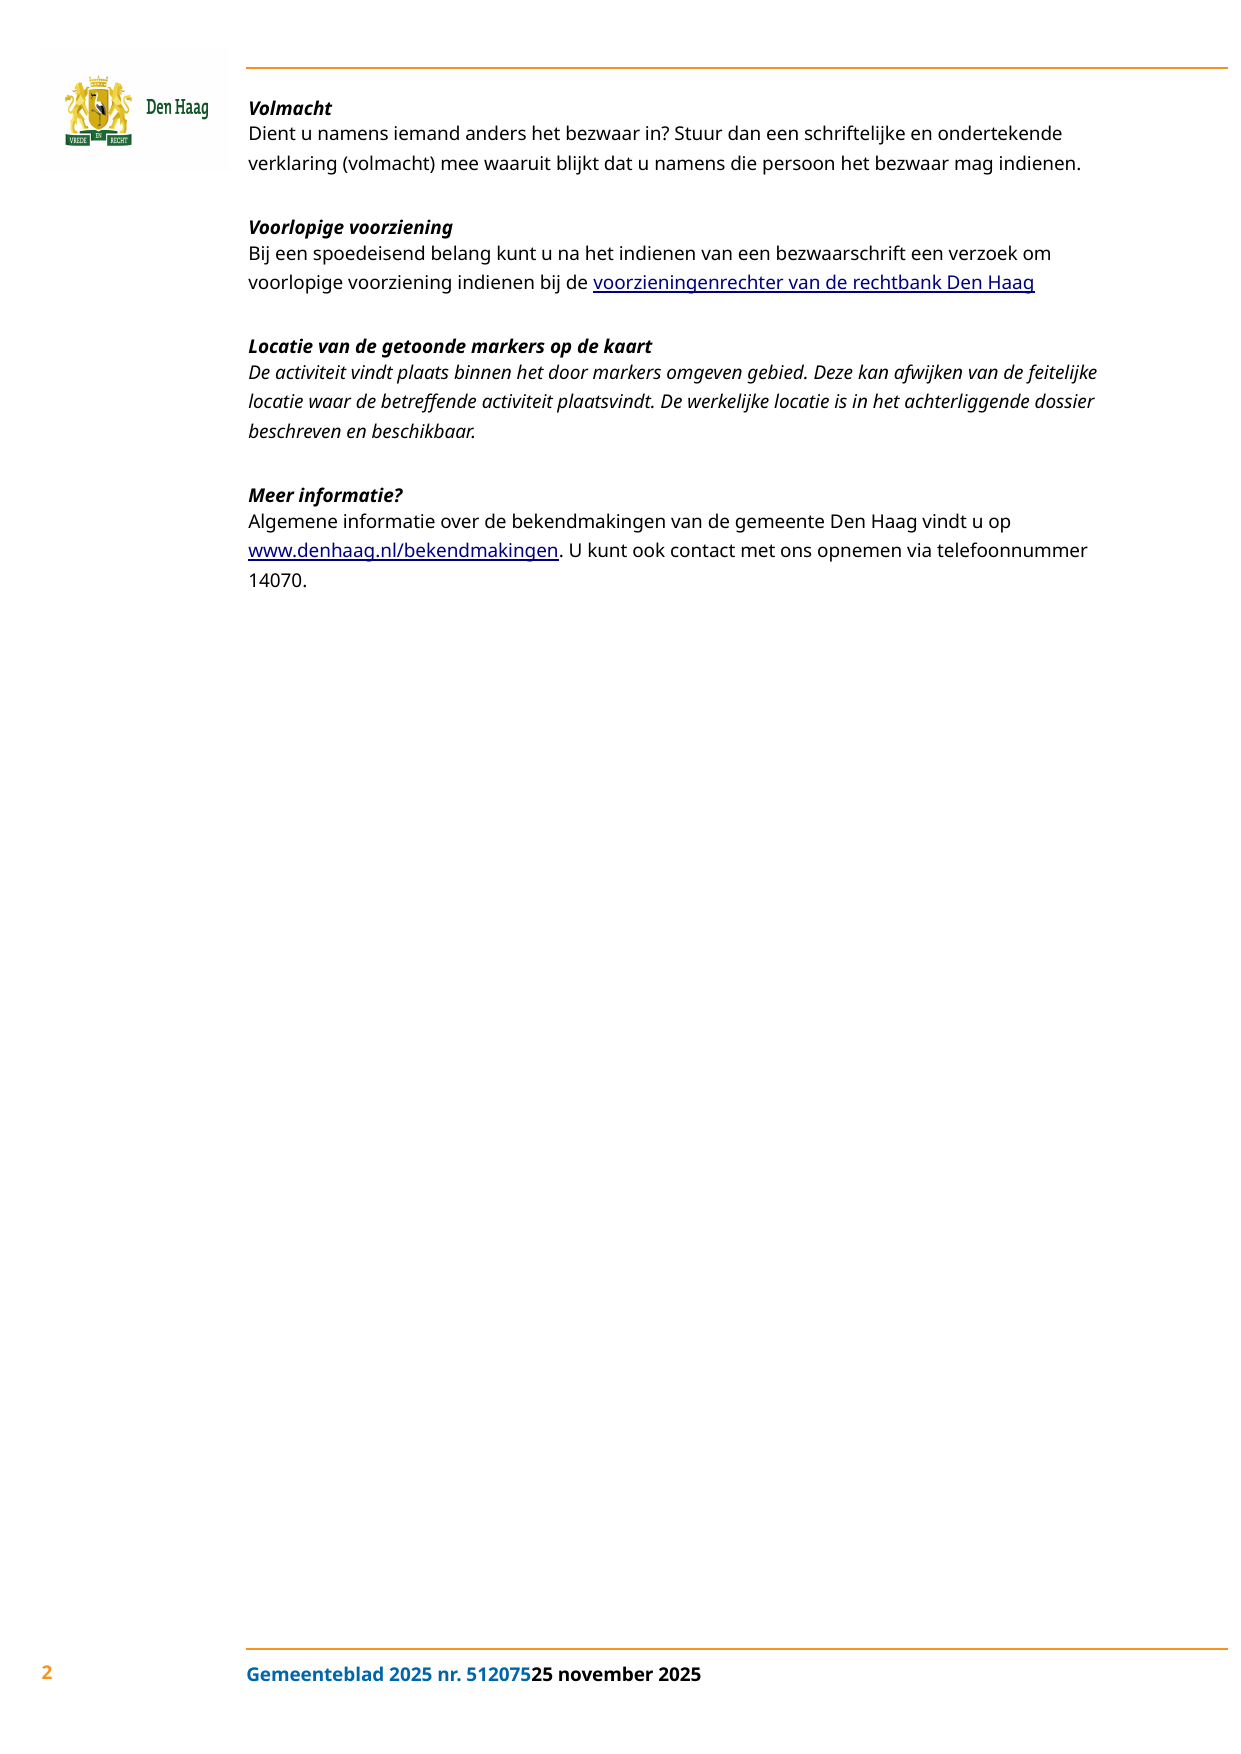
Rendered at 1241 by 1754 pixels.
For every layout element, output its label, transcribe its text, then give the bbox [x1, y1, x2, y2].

text De activiteit vindt plaats binnen het door markers omgeven gebied. Deze kan afwijken van de feitelijke locatie waar de betreffende activiteit plaatsvindt. De werkelijke locatie is in het achterliggende dossier beschreven en beschikbaar. [248, 359, 1152, 444]
picture [41, 47, 231, 172]
text Algemene informatie over de bekendmakingen van de gemeente Den Haag vindt u op www.denhaag.nl/bekendmakingen. U kunt ook contact met ons opnemen via telefoonnummer 14070. [248, 508, 1152, 593]
text Volmacht [248, 95, 1152, 121]
text Locatie van de getoonde markers op de kaart [248, 333, 1152, 359]
text Bij een spoedeisend belang kunt u na het indienen van een bezwaarschrift een verzoek om voorlopige voorziening indienen bij de voorzieningenrechter van de rechtbank Den Haag [248, 240, 1152, 295]
text Meer informatie? [248, 482, 1152, 508]
text Voorlopige voorziening [248, 214, 1152, 240]
text Dient u namens iemand anders het bezwaar in? Stuur dan een schriftelijke en ondertekende verklaring (volmacht) mee waaruit blijkt dat u namens die persoon het bezwaar mag indienen. [248, 121, 1152, 176]
